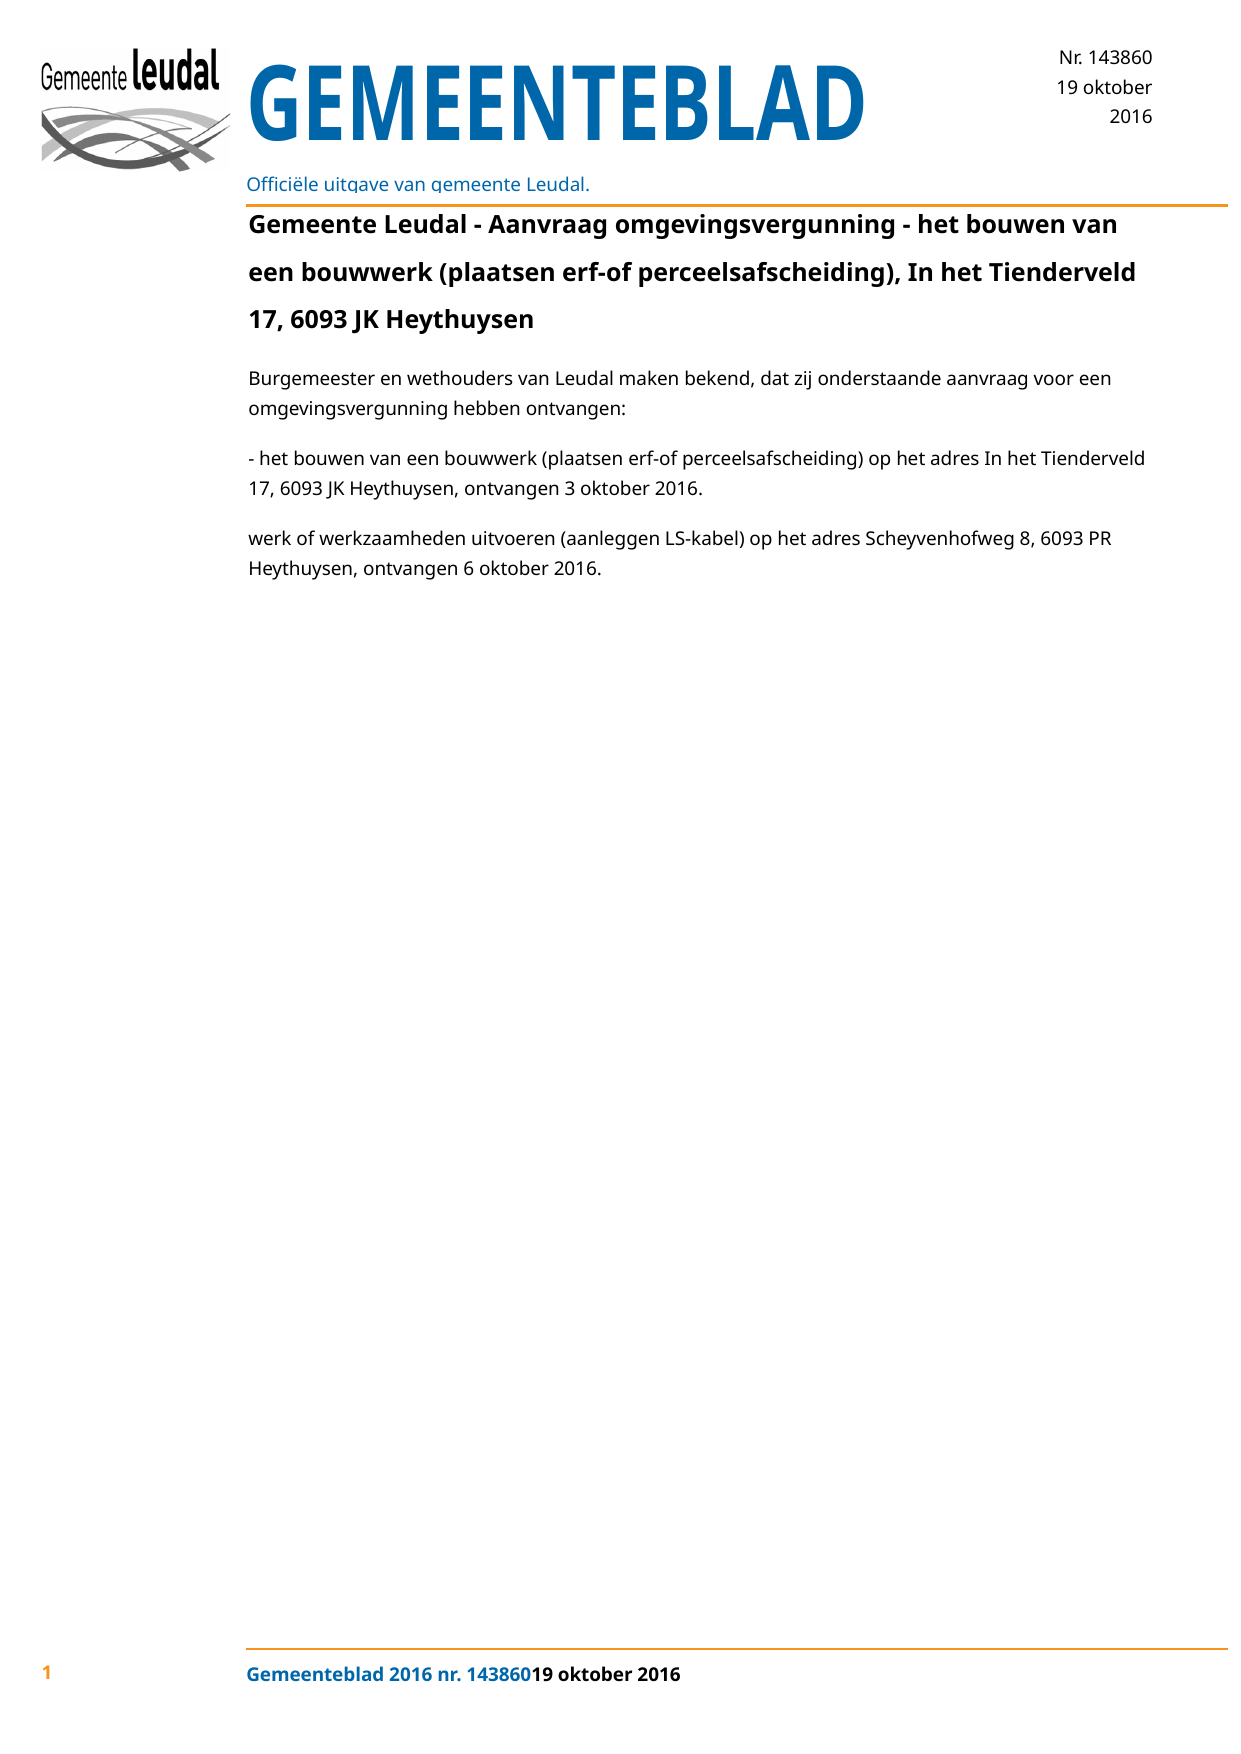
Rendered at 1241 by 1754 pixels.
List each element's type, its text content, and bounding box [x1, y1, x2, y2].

picture [41, 47, 231, 172]
text Burgemeester en wethouders van Leudal maken bekend, dat zij onderstaande aanvraag voor een omgevingsvergunning hebben ontvangen: [248, 366, 1152, 421]
text Gemeente Leudal - Aanvraag omgevingsvergunning - het bouwen van een bouwwerk (plaatsen erf-of perceelsafscheiding), In het Tienderveld 17, 6093 JK Heythuysen [248, 207, 1152, 336]
text werk of werkzaamheden uitvoeren (aanleggen LS-kabel) op het adres Scheyvenhofweg 8, 6093 PR Heythuysen, ontvangen 6 oktober 2016. [248, 526, 1152, 581]
text - het bouwen van een bouwwerk (plaatsen erf-of perceelsafscheiding) op het adres In het Tienderveld 17, 6093 JK Heythuysen, ontvangen 3 oktober 2016. [248, 446, 1152, 501]
